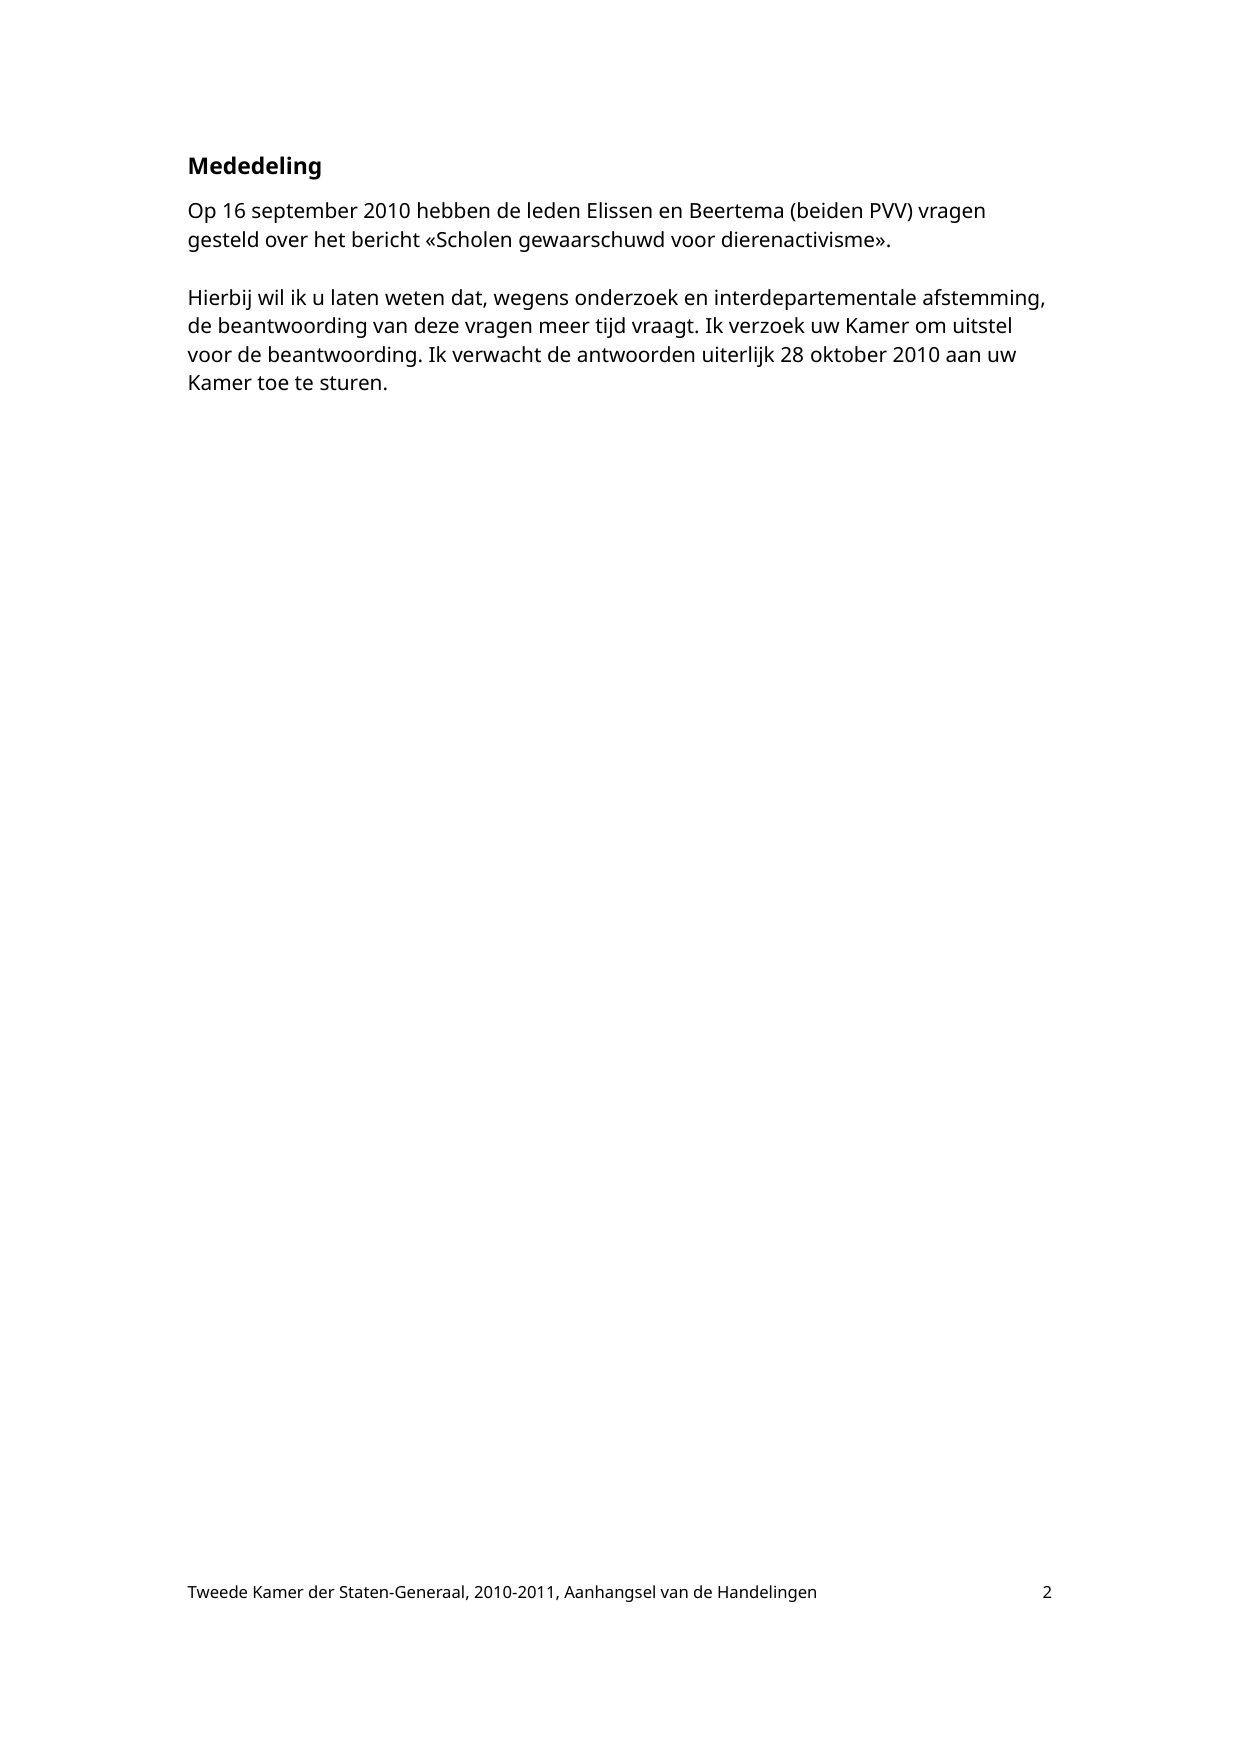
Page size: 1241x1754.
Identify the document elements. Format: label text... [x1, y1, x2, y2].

subtitle Mededeling [187, 150, 1053, 181]
text Op 16 september 2010 hebben de leden Elissen en Beertema (beiden PVV) vragen gesteld over het bericht «Scholen gewaarschuwd voor dierenactivisme». [187, 196, 1053, 253]
text Hierbij wil ik u laten weten dat, wegens onderzoek en interdepartementale afstemming, de beantwoording van deze vragen meer tijd vraagt. Ik verzoek uw Kamer om uitstel voor de beantwoording. Ik verwacht de antwoorden uiterlijk 28 oktober 2010 aan uw Kamer toe te sturen. [187, 283, 1053, 397]
